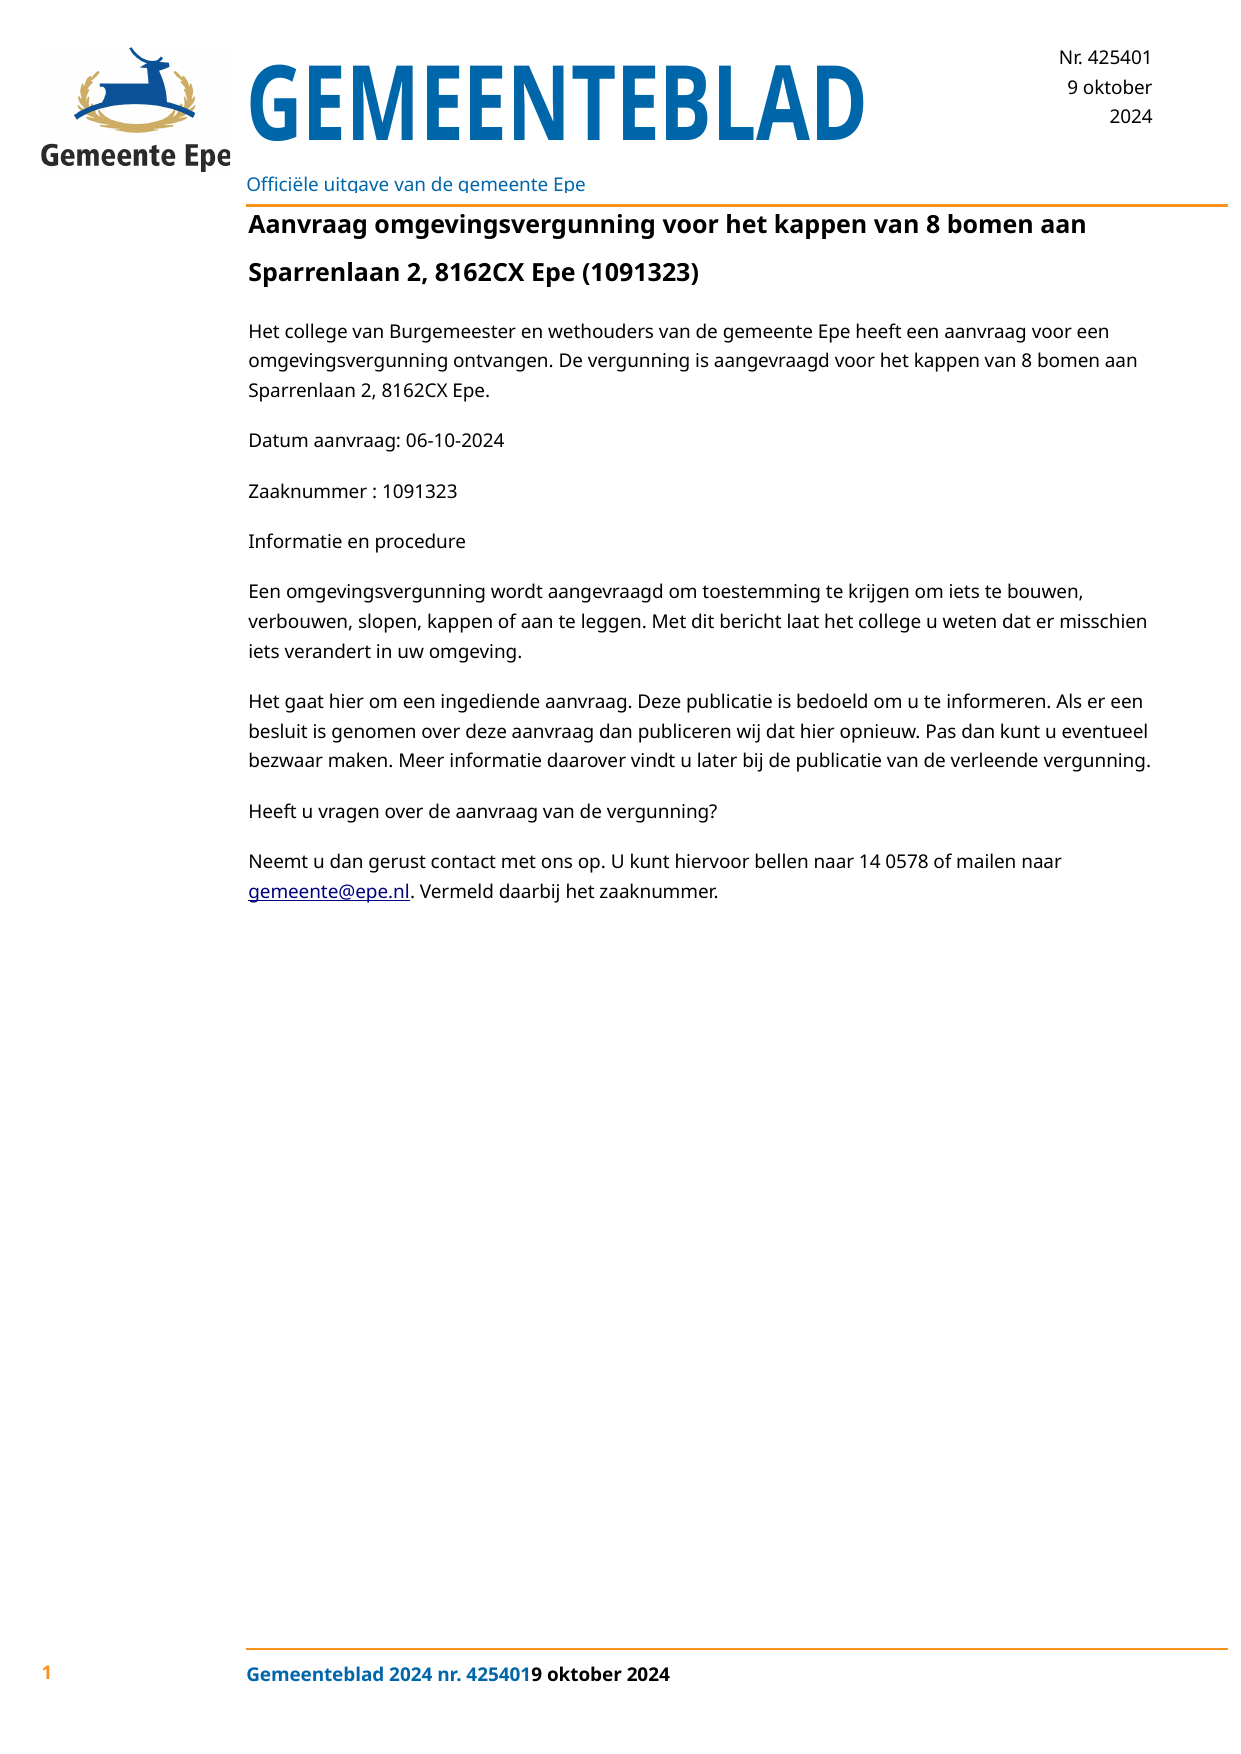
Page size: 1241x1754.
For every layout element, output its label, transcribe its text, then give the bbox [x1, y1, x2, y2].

text Heeft u vragen over de aanvraag van de vergunning? [248, 798, 1152, 824]
text Een omgevingsvergunning wordt aangevraagd om toestemming te krijgen om iets te bouwen, verbouwen, slopen, kappen of aan te leggen. Met dit bericht laat het college u weten dat er misschien iets verandert in uw omgeving. [248, 579, 1152, 664]
text Het gaat hier om een ingediende aanvraag. Deze publicatie is bedoeld om u te informeren. Als er een besluit is genomen over deze aanvraag dan publiceren wij dat hier opnieuw. Pas dan kunt u eventueel bezwaar maken. Meer informatie daarover vindt u later bij de publicatie van de verleende vergunning. [248, 688, 1152, 773]
text Informatie en procedure [248, 528, 1152, 554]
text Zaaknummer : 1091323 [248, 478, 1152, 504]
picture [41, 47, 231, 172]
text Het college van Burgemeester en wethouders van de gemeente Epe heeft een aanvraag voor een omgevingsvergunning ontvangen. De vergunning is aangevraagd voor het kappen van 8 bomen aan Sparrenlaan 2, 8162CX Epe. [248, 318, 1152, 403]
text Aanvraag omgevingsvergunning voor het kappen van 8 bomen aan Sparrenlaan 2, 8162CX Epe (1091323) [248, 207, 1152, 288]
text Datum aanvraag: 06-10-2024 [248, 427, 1152, 453]
text Neemt u dan gerust contact met ons op. U kunt hiervoor bellen naar 14 0578 of mailen naar gemeente@epe.nl. Vermeld daarbij het zaaknummer. [248, 848, 1152, 904]
